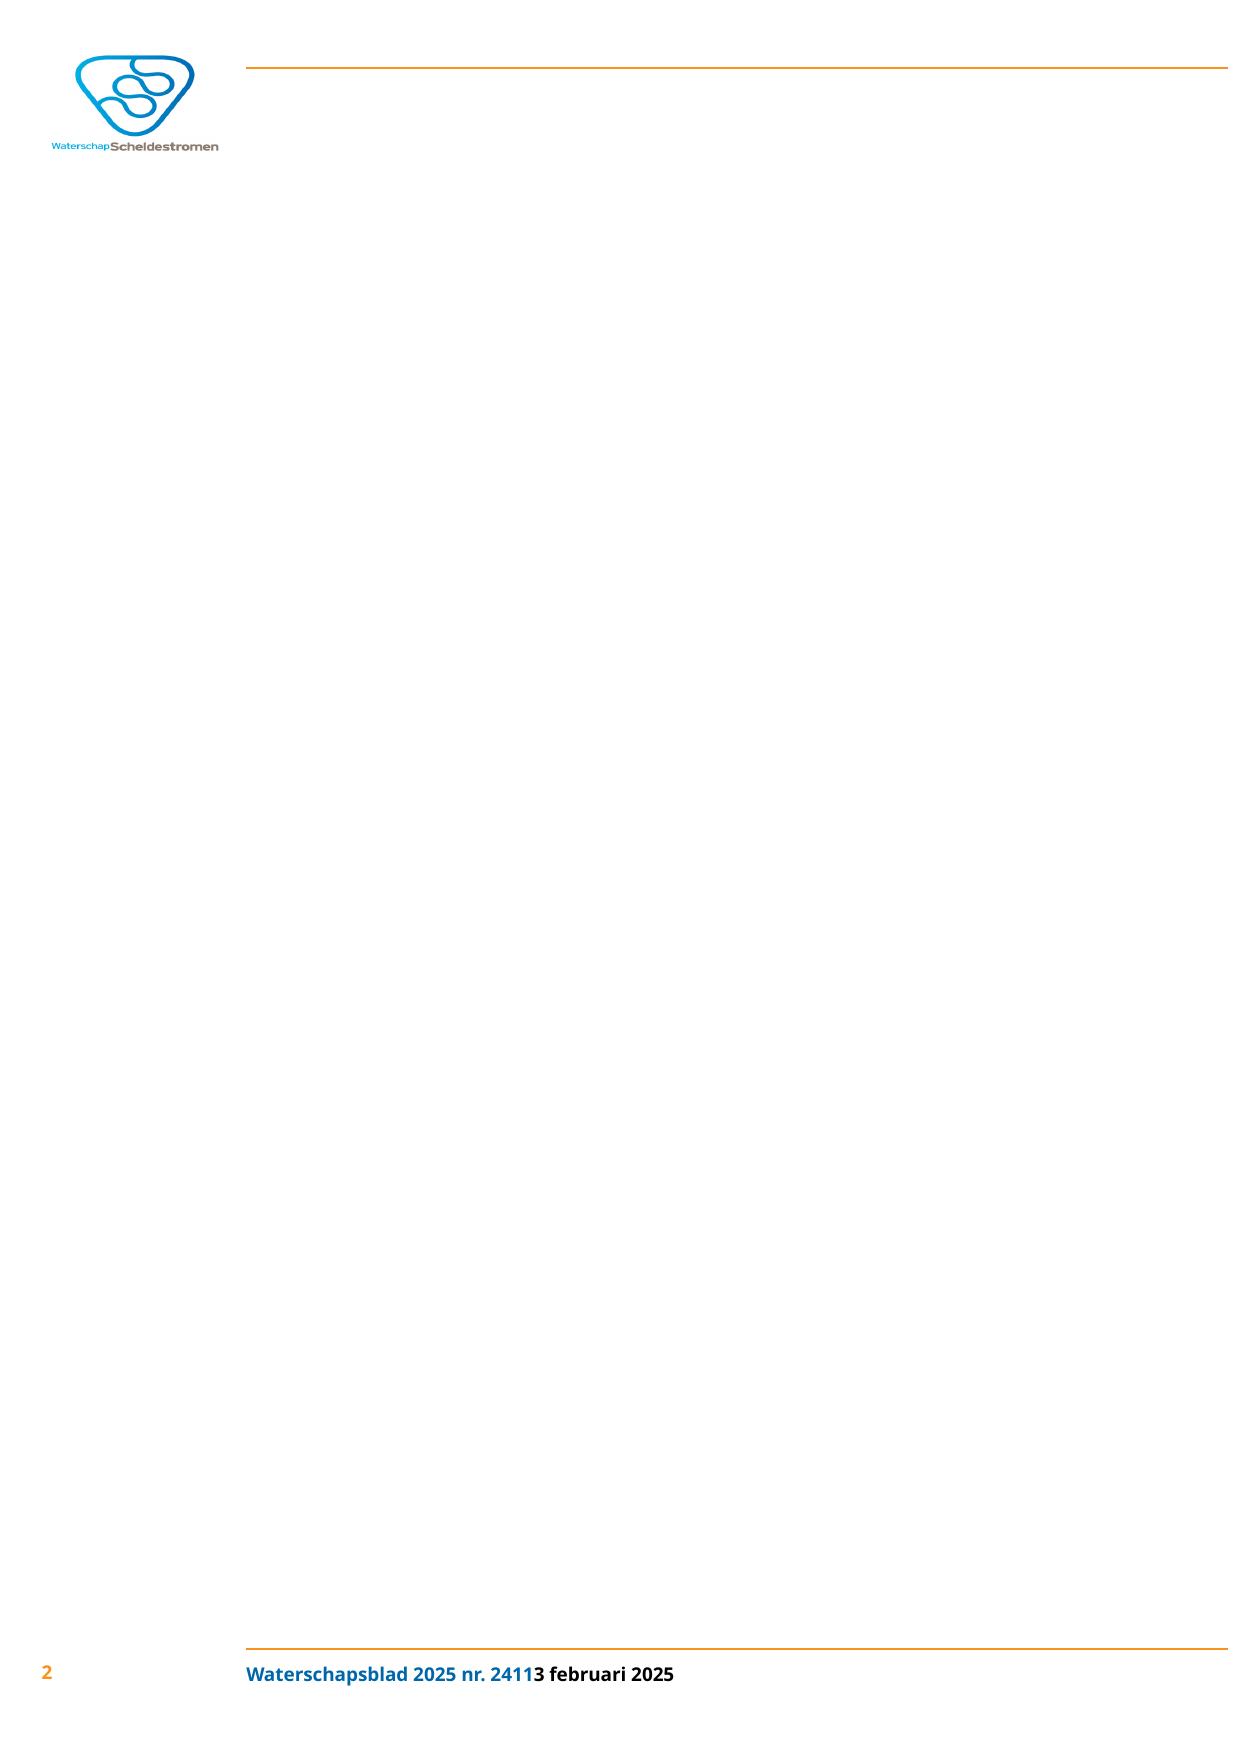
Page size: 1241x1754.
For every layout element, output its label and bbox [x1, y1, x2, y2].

picture [41, 47, 231, 172]
